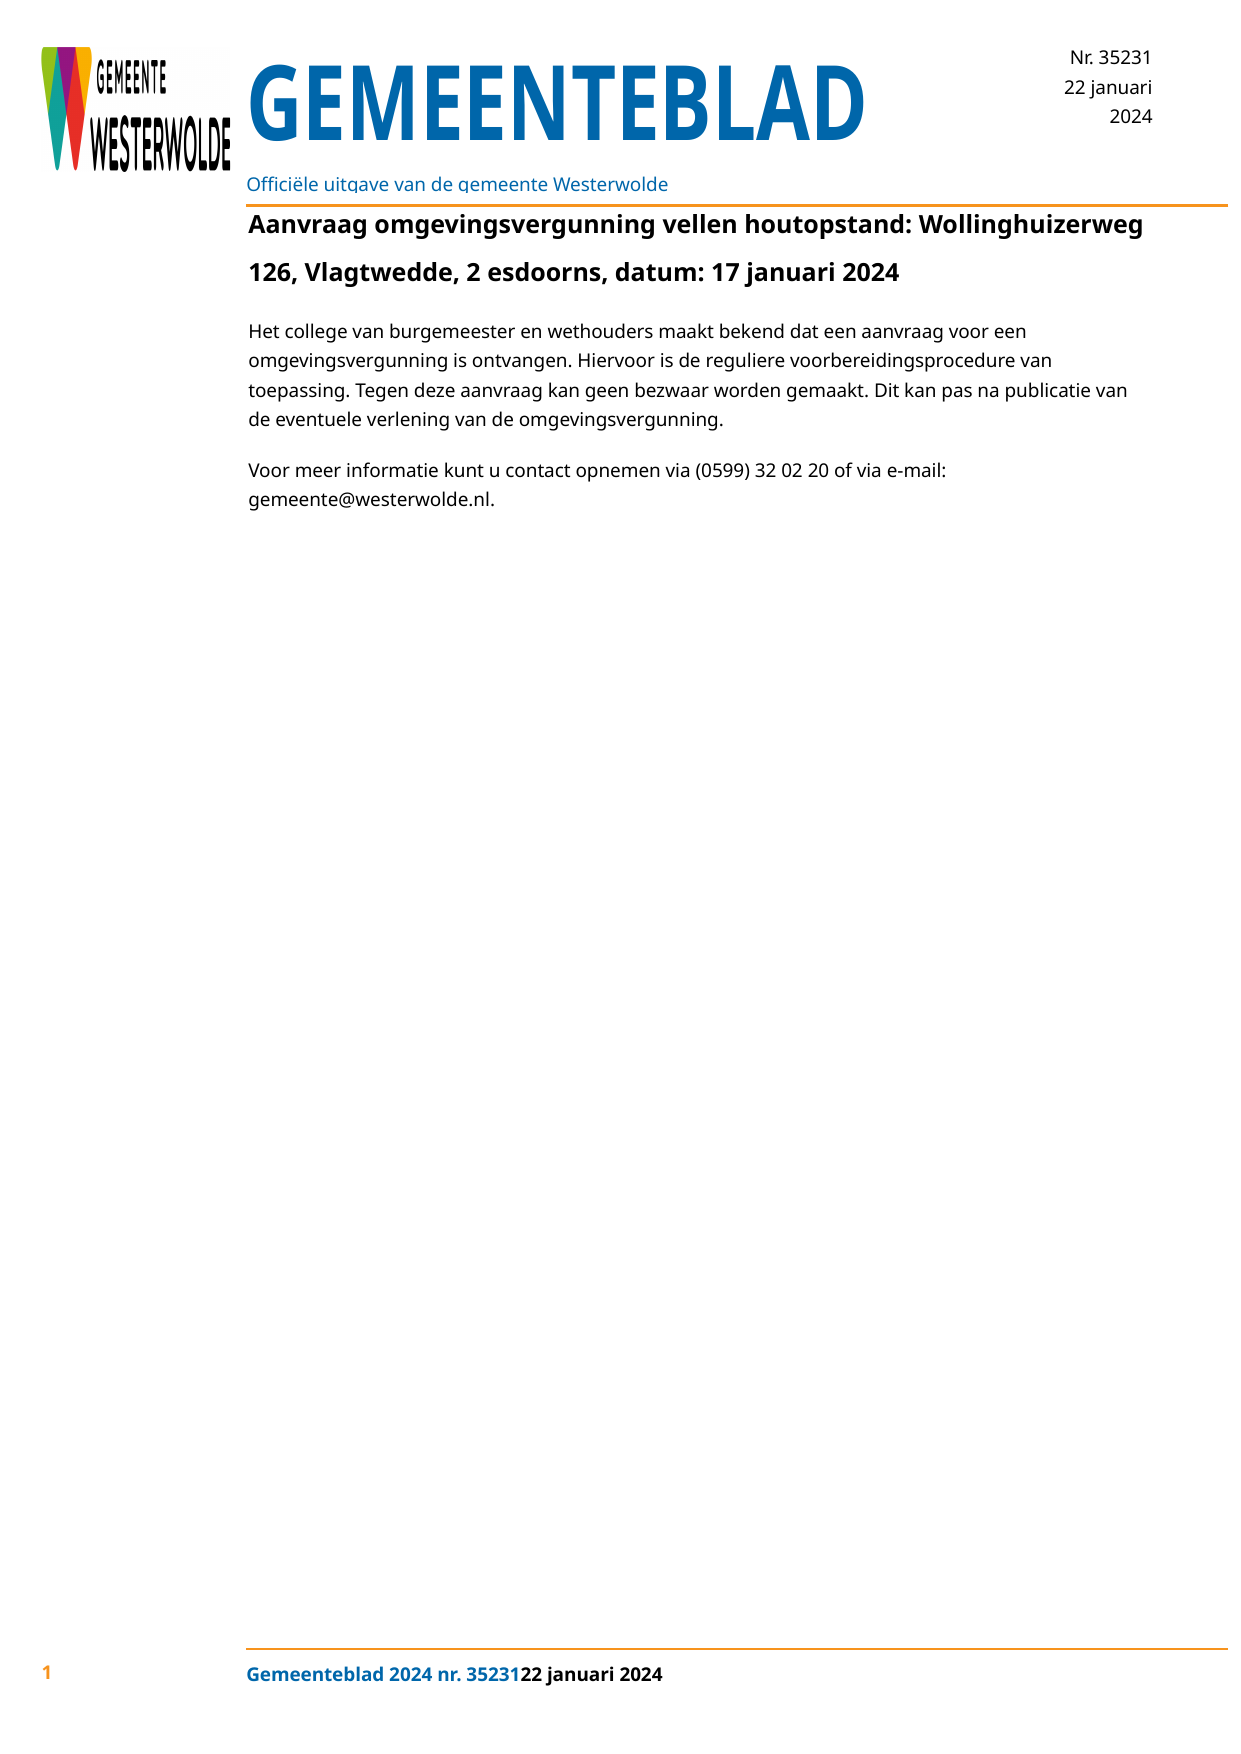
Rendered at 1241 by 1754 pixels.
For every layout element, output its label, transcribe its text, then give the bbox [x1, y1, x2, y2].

text Het college van burgemeester en wethouders maakt bekend dat een aanvraag voor een omgevingsvergunning is ontvangen. Hiervoor is de reguliere voorbereidingsprocedure van toepassing. Tegen deze aanvraag kan geen bezwaar worden gemaakt. Dit kan pas na publicatie van de eventuele verlening van de omgevingsvergunning. [248, 318, 1152, 432]
text Aanvraag omgevingsvergunning vellen houtopstand: Wollinghuizerweg 126, Vlagtwedde, 2 esdoorns, datum: 17 januari 2024 [248, 207, 1152, 288]
picture [41, 47, 231, 172]
text Voor meer informatie kunt u contact opnemen via (0599) 32 02 20 of via e-mail: gemeente@westerwolde.nl. [248, 457, 1152, 512]
